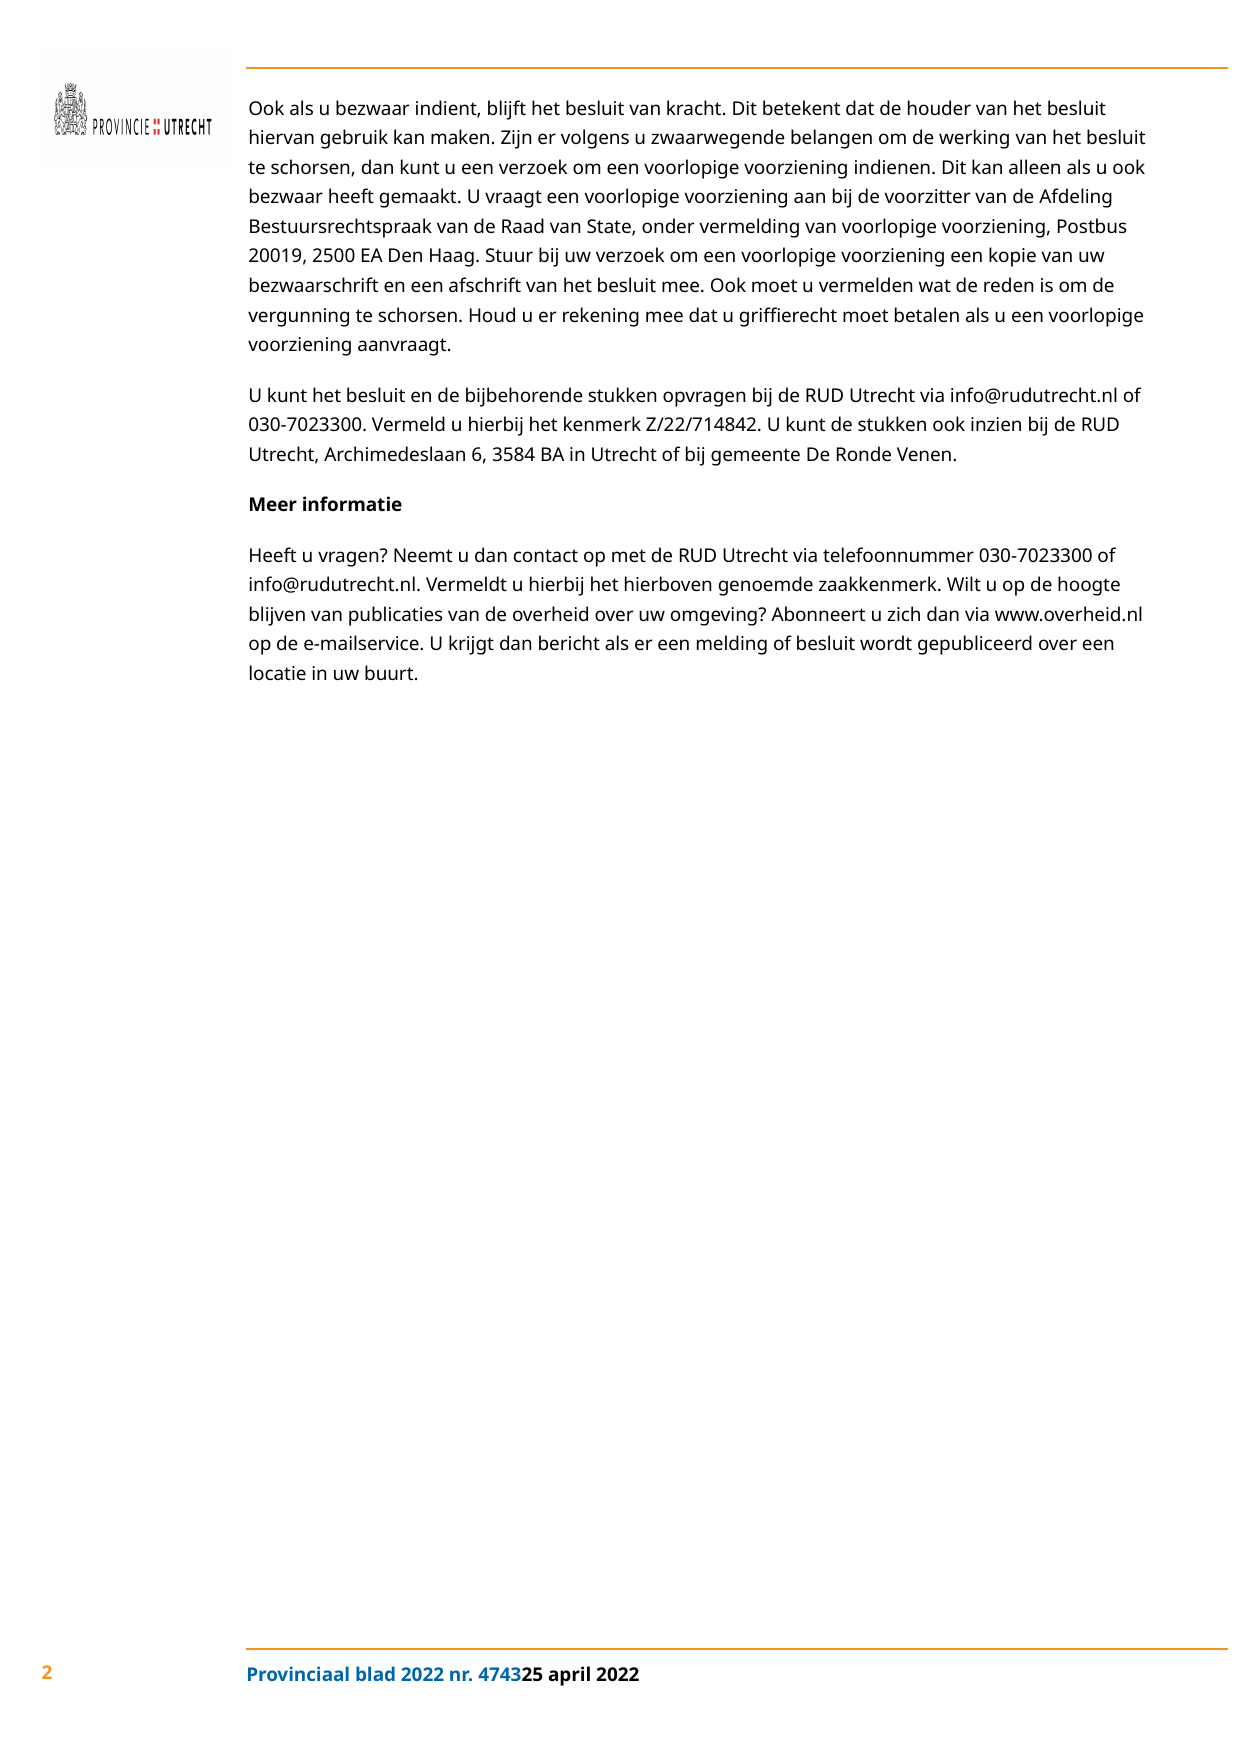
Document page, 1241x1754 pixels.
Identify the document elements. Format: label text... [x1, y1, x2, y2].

text Ook als u bezwaar indient, blijft het besluit van kracht. Dit betekent dat de houder van het besluit hiervan gebruik kan maken. Zijn er volgens u zwaarwegende belangen om de werking van het besluit te schorsen, dan kunt u een verzoek om een voorlopige voorziening indienen. Dit kan alleen als u ook bezwaar heeft gemaakt. U vraagt een voorlopige voorziening aan bij de voorzitter van de Afdeling Bestuursrechtspraak van de Raad van State, onder vermelding van voorlopige voorziening, Postbus 20019, 2500 EA Den Haag. Stuur bij uw verzoek om een voorlopige voorziening een kopie van uw bezwaarschrift en een afschrift van het besluit mee. Ook moet u vermelden wat de reden is om de vergunning te schorsen. Houd u er rekening mee dat u griffierecht moet betalen als u een voorlopige voorziening aanvraagt. [248, 95, 1152, 357]
picture [41, 47, 231, 172]
text Heeft u vragen? Neemt u dan contact op met de RUD Utrecht via telefoonnummer 030-7023300 of info@rudutrecht.nl. Vermeldt u hierbij het hierboven genoemde zaakkenmerk. Wilt u op de hoogte blijven van publicaties van de overheid over uw omgeving? Abonneert u zich dan via www.overheid.nl op de e-mailservice. U krijgt dan bericht als er een melding of besluit wordt gepubliceerd over een locatie in uw buurt. [248, 542, 1152, 686]
text U kunt het besluit en de bijbehorende stukken opvragen bij de RUD Utrecht via info@rudutrecht.nl of 030-7023300. Vermeld u hierbij het kenmerk Z/22/714842. U kunt de stukken ook inzien bij de RUD Utrecht, Archimedeslaan 6, 3584 BA in Utrecht of bij gemeente De Ronde Venen. [248, 382, 1152, 467]
text Meer informatie [248, 491, 1152, 517]
